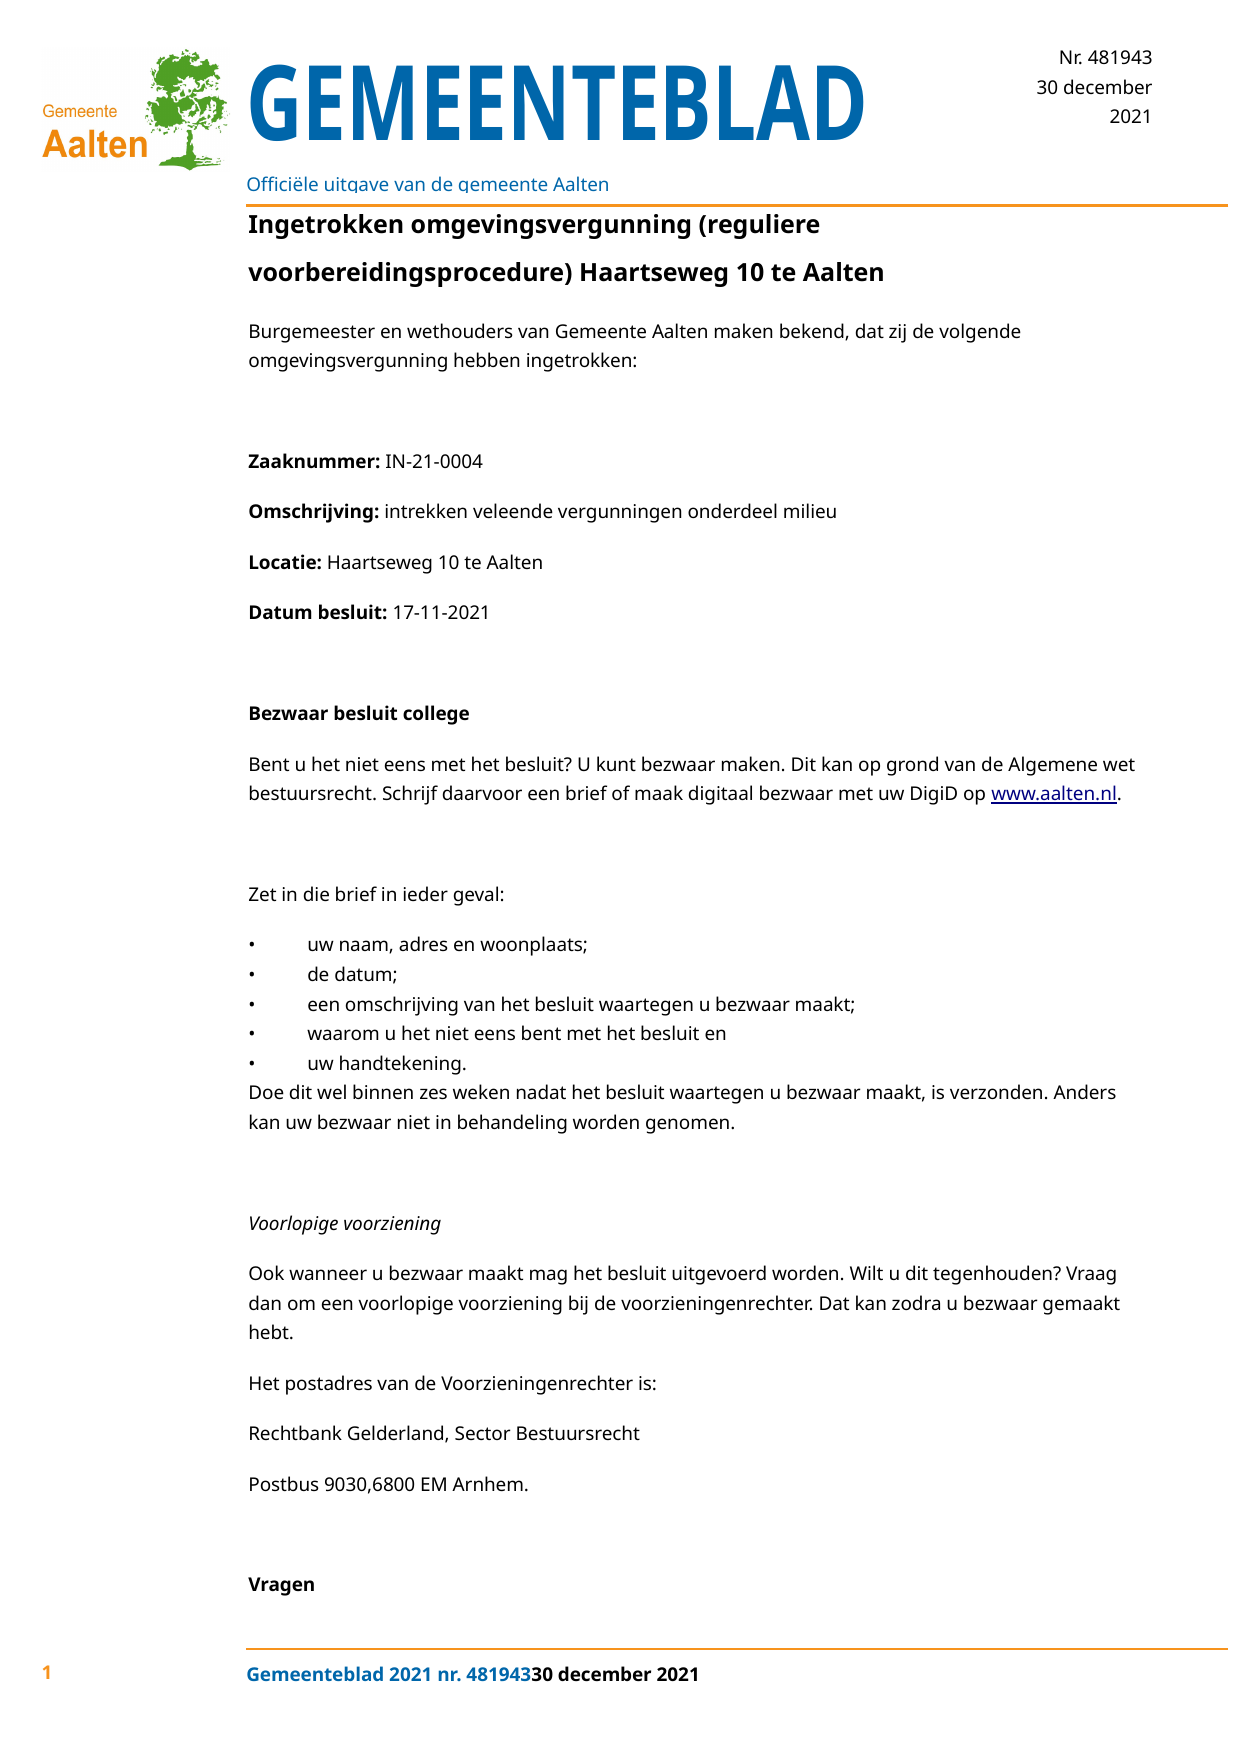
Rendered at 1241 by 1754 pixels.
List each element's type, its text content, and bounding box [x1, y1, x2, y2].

picture [41, 47, 231, 172]
list de datum; [248, 961, 1152, 987]
text Zaaknummer: IN-21-0004 [248, 448, 1152, 474]
text Zet in die brief in ieder geval: [248, 881, 1152, 907]
list uw naam, adres en woonplaats; [248, 932, 1152, 957]
text Bent u het niet eens met het besluit? U kunt bezwaar maken. Dit kan op grond van de Algemene wet bestuursrecht. Schrijf daarvoor een brief of maak digitaal bezwaar met uw DigiD op www.aalten.nl. [248, 751, 1152, 806]
text Locatie: Haartseweg 10 te Aalten [248, 549, 1152, 575]
text Burgemeester en wethouders van Gemeente Aalten maken bekend, dat zij de volgende omgevingsvergunning hebben ingetrokken: [248, 318, 1152, 373]
text Voorlopige voorziening [248, 1210, 1152, 1236]
text Het postadres van de Voorzieningenrechter is: [248, 1370, 1152, 1396]
text Ingetrokken omgevingsvergunning (reguliere voorbereidingsprocedure) Haartseweg 10 te Aalten [248, 207, 1152, 288]
text Omschrijving: intrekken veleende vergunningen onderdeel milieu [248, 499, 1152, 524]
text Datum besluit: 17-11-2021 [248, 599, 1152, 625]
text Vragen [248, 1572, 1152, 1597]
list waarom u het niet eens bent met het besluit en [248, 1020, 1152, 1046]
list uw handtekening. [248, 1050, 1152, 1076]
list een omschrijving van het besluit waartegen u bezwaar maakt; [248, 991, 1152, 1017]
text Bezwaar besluit college [248, 700, 1152, 726]
text Ook wanneer u bezwaar maakt mag het besluit uitgevoerd worden. Wilt u dit tegenhouden? Vraag dan om een voorlopige voorziening bij de voorzieningenrechter. Dat kan zodra u bezwaar gemaakt hebt. [248, 1260, 1152, 1345]
text Postbus 9030,6800 EM Arnhem. [248, 1471, 1152, 1497]
text Doe dit wel binnen zes weken nadat het besluit waartegen u bezwaar maakt, is verzonden. Anders kan uw bezwaar niet in behandeling worden genomen. [248, 1079, 1152, 1135]
text Rechtbank Gelderland, Sector Bestuursrecht [248, 1420, 1152, 1446]
